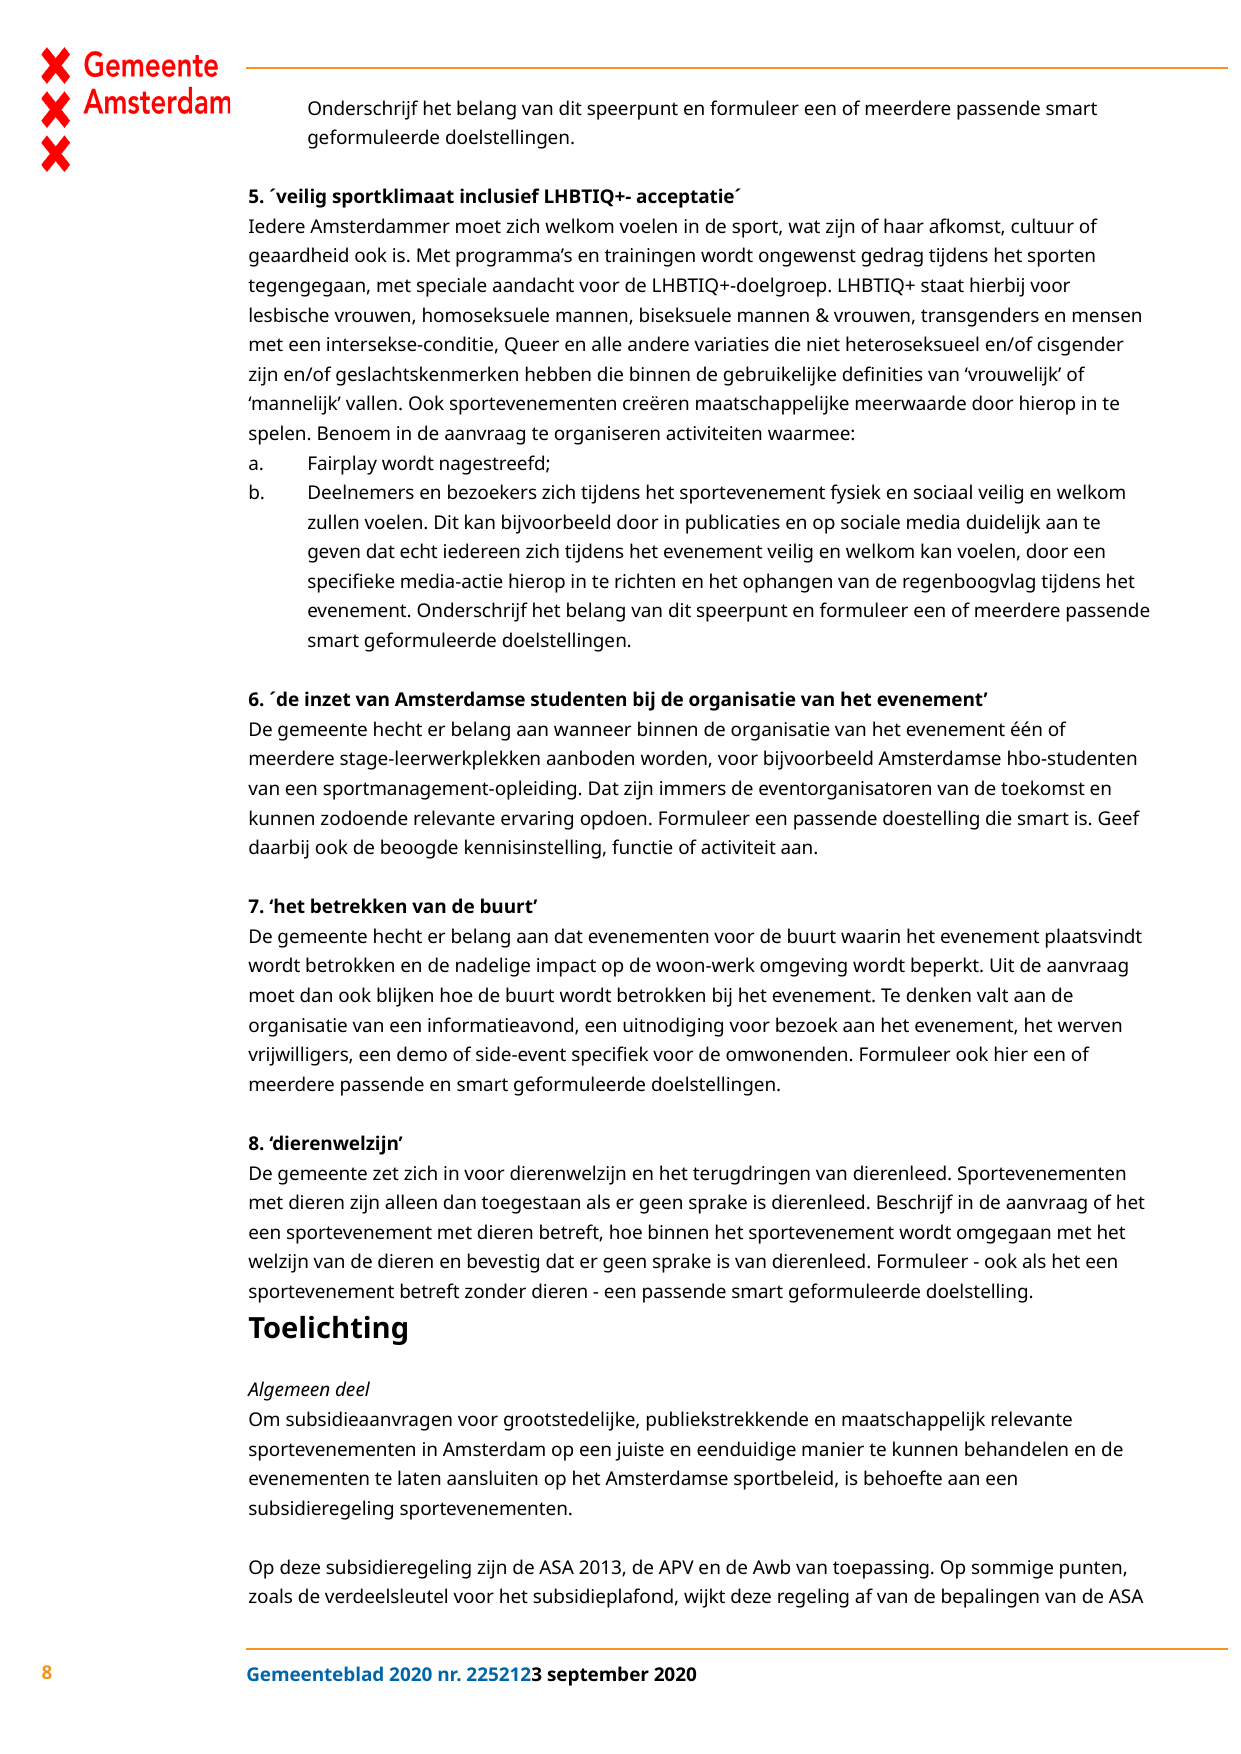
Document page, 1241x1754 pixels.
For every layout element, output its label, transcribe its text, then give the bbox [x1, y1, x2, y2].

text De gemeente zet zich in voor dierenwelzijn en het terugdringen van dierenleed. Sportevenementen met dieren zijn alleen dan toegestaan als er geen sprake is dierenleed. Beschrijf in de aanvraag of het een sportevenement met dieren betreft, hoe binnen het sportevenement wordt omgegaan met het welzijn van de dieren en bevestig dat er geen sprake is van dierenleed. Formuleer - ook als het een sportevenement betreft zonder dieren - een passende smart geformuleerde doelstelling. [248, 1160, 1152, 1304]
text De gemeente hecht er belang aan dat evenementen voor de buurt waarin het evenement plaatsvindt wordt betrokken en de nadelige impact op de woon-werk omgeving wordt beperkt. Uit de aanvraag moet dan ook blijken hoe de buurt wordt betrokken bij het evenement. Te denken valt aan de organisatie van een informatieavond, een uitnodiging voor bezoek aan het evenement, het werven vrijwilligers, een demo of side-event specifiek voor de omwonenden. Formuleer ook hier een of meerdere passende en smart geformuleerde doelstellingen. [248, 923, 1152, 1097]
text Toelichting [248, 1308, 1152, 1347]
picture [41, 47, 231, 172]
text Om subsidieaanvragen voor grootstedelijke, publiekstrekkende en maatschappelijk relevante sportevenementen in Amsterdam op een juiste en eenduidige manier te kunnen behandelen en de evenementen te laten aansluiten op het Amsterdamse sportbeleid, is behoefte aan een subsidieregeling sportevenementen. [248, 1406, 1152, 1521]
text De gemeente hecht er belang aan wanneer binnen de organisatie van het evenement één of meerdere stage-leerwerkplekken aanboden worden, voor bijvoorbeeld Amsterdamse hbo-studenten van een sportmanagement-opleiding. Dat zijn immers de eventorganisatoren van de toekomst en kunnen zodoende relevante ervaring opdoen. Formuleer een passende doestelling die smart is. Geef daarbij ook de beoogde kennisinstelling, functie of activiteit aan. [248, 716, 1152, 860]
list Onderschrijf het belang van dit speerpunt en formuleer een of meerdere passende smart geformuleerde doelstellingen. [248, 95, 1152, 150]
text 7. ‘het betrekken van de buurt’ [248, 893, 1152, 919]
list Deelnemers en bezoekers zich tijdens het sportevenement fysiek en sociaal veilig en welkom zullen voelen. Dit kan bijvoorbeeld door in publicaties en op sociale media duidelijk aan te geven dat echt iedereen zich tijdens het evenement veilig en welkom kan voelen, door een specifieke media-actie hierop in te richten en het ophangen van de regenboogvlag tijdens het evenement. Onderschrijf het belang van dit speerpunt en formuleer een of meerdere passende smart geformuleerde doelstellingen. [248, 479, 1152, 653]
text Algemeen deel [248, 1377, 1152, 1402]
text Op deze subsidieregeling zijn de ASA 2013, de APV en de Awb van toepassing. Op sommige punten, zoals de verdeelsleutel voor het subsidieplafond, wijkt deze regeling af van de bepalingen van de ASA [248, 1554, 1152, 1609]
text 6. ´de inzet van Amsterdamse studenten bij de organisatie van het evenement’ [248, 686, 1152, 712]
text Iedere Amsterdammer moet zich welkom voelen in de sport, wat zijn of haar afkomst, cultuur of geaardheid ook is. Met programma’s en trainingen wordt ongewenst gedrag tijdens het sporten tegengegaan, met speciale aandacht voor de LHBTIQ+-doelgroep. LHBTIQ+ staat hierbij voor lesbische vrouwen, homoseksuele mannen, biseksuele mannen & vrouwen, transgenders en mensen met een intersekse-conditie, Queer en alle andere variaties die niet heteroseksueel en/of cisgender zijn en/of geslachtskenmerken hebben die binnen de gebruikelijke definities van ‘vrouwelijk’ of ‘mannelijk’ vallen. Ook sportevenementen creëren maatschappelijke meerwaarde door hierop in te spelen. Benoem in de aanvraag te organiseren activiteiten waarmee: [248, 213, 1152, 446]
text 8. ‘dierenwelzijn’ [248, 1130, 1152, 1156]
text 5. ´veilig sportklimaat inclusief LHBTIQ+- acceptatie´ [248, 183, 1152, 209]
list Fairplay wordt nagestreefd; [248, 450, 1152, 476]
